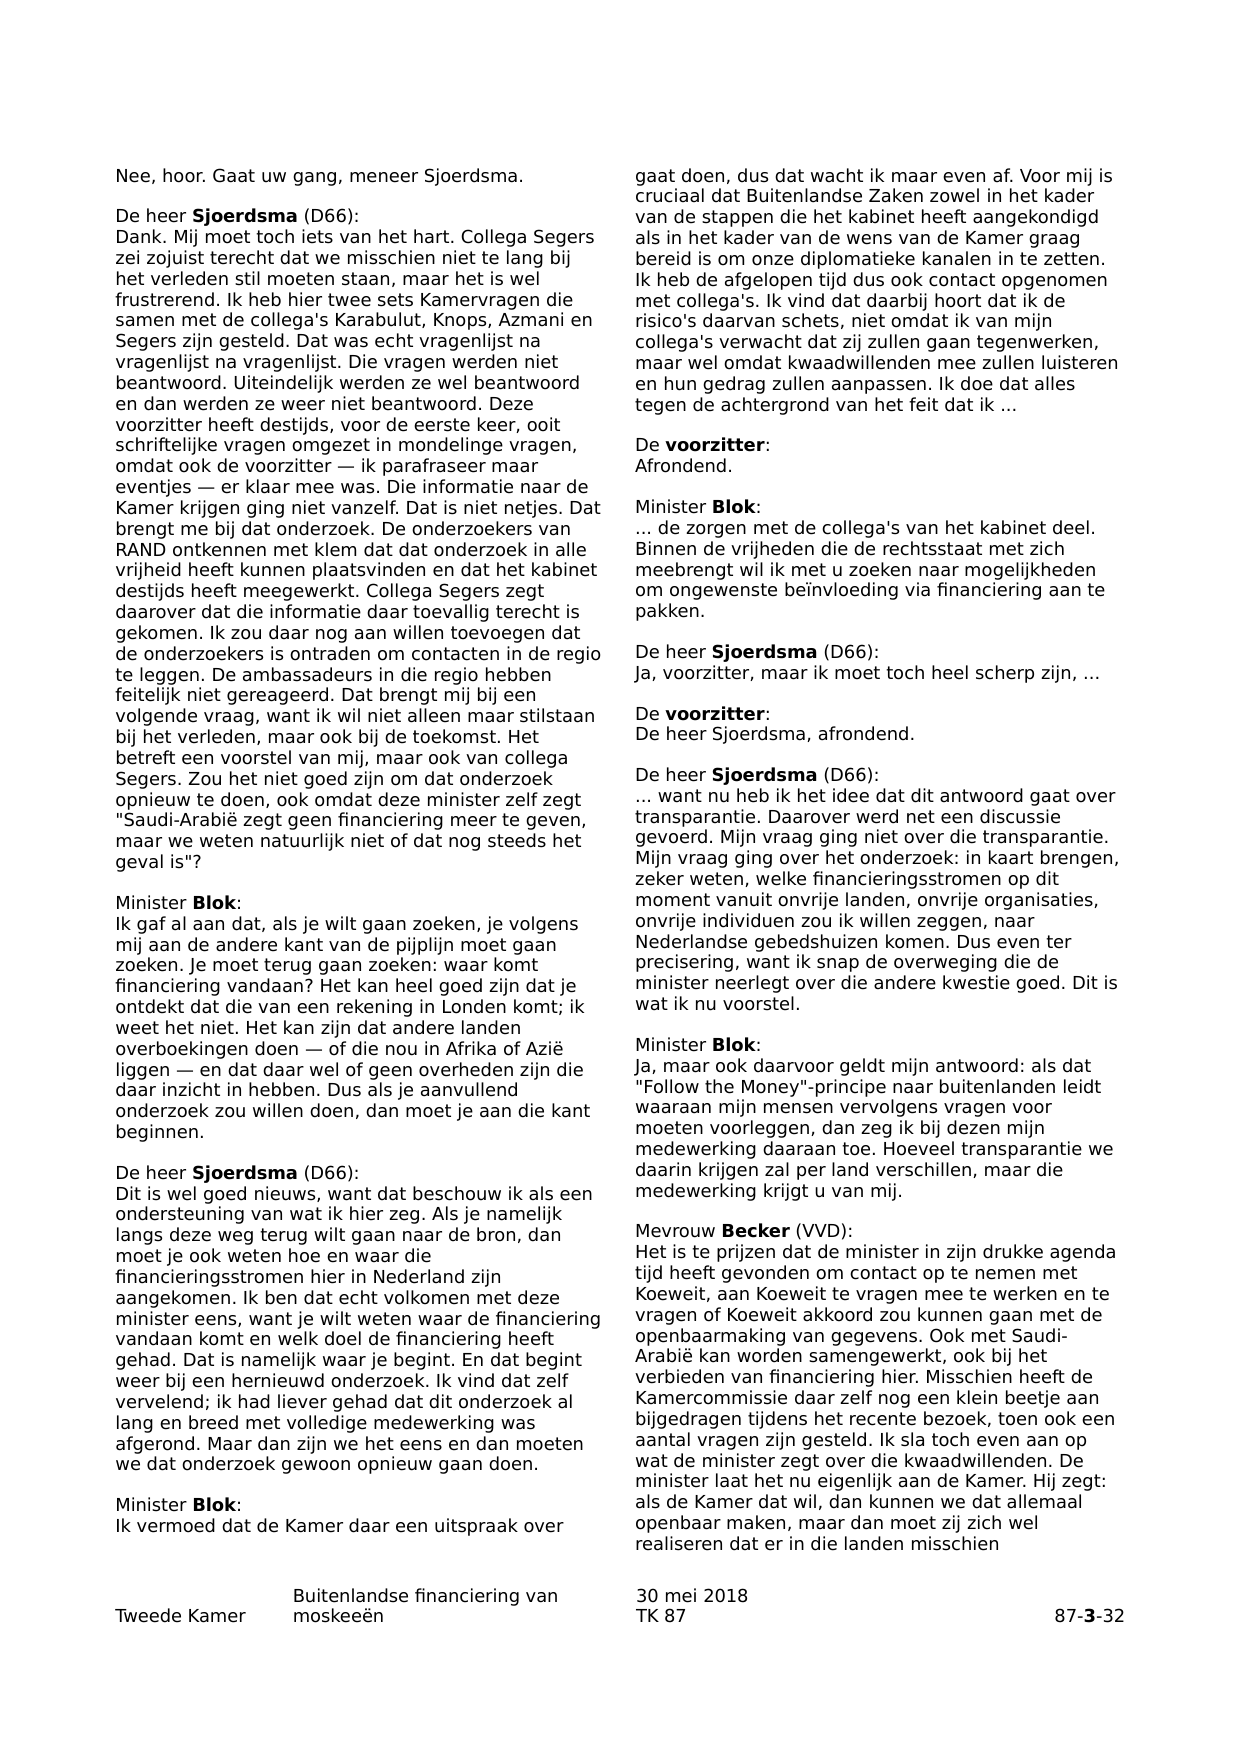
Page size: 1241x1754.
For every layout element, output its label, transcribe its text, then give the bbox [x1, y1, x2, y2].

text Het is te prijzen dat de minister in zijn drukke agenda tijd heeft gevonden om contact op te nemen met Koeweit, aan Koeweit te vragen mee te werken en te vragen of Koeweit akkoord zou kunnen gaan met de openbaarmaking van gegevens. Ook met Saudi-Arabië kan worden samengewerkt, ook bij het verbieden van financiering hier. Misschien heeft de Kamercommissie daar zelf nog een klein beetje aan bijgedragen tijdens het recente bezoek, toen ook een aantal vragen zijn gesteld. Ik sla toch even aan op wat de minister zegt over die kwaadwillenden. De minister laat het nu eigenlijk aan de Kamer. Hij zegt: als de Kamer dat wil, dan kunnen we dat allemaal openbaar maken, maar dan moet zij zich wel realiseren dat er in die landen misschien [635, 1242, 1125, 1554]
text Ja, maar ook daarvoor geldt mijn antwoord: als dat "Follow the Money"-principe naar buitenlanden leidt waaraan mijn mensen vervolgens vragen voor moeten voorleggen, dan zeg ik bij dezen mijn medewerking daaraan toe. Hoeveel transparantie we daarin krijgen zal per land verschillen, maar die medewerking krijgt u van mij. [635, 1056, 1125, 1201]
text Dit is wel goed nieuws, want dat beschouw ik als een ondersteuning van wat ik hier zeg. Als je namelijk langs deze weg terug wilt gaan naar de bron, dan moet je ook weten hoe en waar die financieringsstromen hier in Nederland zijn aangekomen. Ik ben dat echt volkomen met deze minister eens, want je wilt weten waar de financiering vandaan komt en welk doel de financiering heeft gehad. Dat is namelijk waar je begint. En dat begint weer bij een hernieuwd onderzoek. Ik vind dat zelf vervelend; ik had liever gehad dat dit onderzoek al lang en breed met volledige medewerking was afgerond. Maar dan zijn we het eens en dan moeten we dat onderzoek gewoon opnieuw gaan doen. [115, 1183, 605, 1475]
text ... de zorgen met de collega's van het kabinet deel. Binnen de vrijheden die de rechtsstaat met zich meebrengt wil ik met u zoeken naar mogelijkheden om ongewenste beïnvloeding via financiering aan te pakken. [635, 518, 1125, 622]
text De voorzitter: [635, 435, 1125, 456]
text De heer Sjoerdsma (D66): [115, 206, 605, 227]
text Mevrouw Becker (VVD): [635, 1221, 1125, 1242]
text Minister Blok: [635, 497, 1125, 518]
text De heer Sjoerdsma (D66): [635, 642, 1125, 662]
text Minister Blok: [115, 1495, 605, 1516]
text Dank. Mij moet toch iets van het hart. Collega Segers zei zojuist terecht dat we misschien niet te lang bij het verleden stil moeten staan, maar het is wel frustrerend. Ik heb hier twee sets Kamervragen die samen met de collega's Karabulut, Knops, Azmani en Segers zijn gesteld. Dat was echt vragenlijst na vragenlijst na vragenlijst. Die vragen werden niet beantwoord. Uiteindelijk werden ze wel beantwoord en dan werden ze weer niet beantwoord. Deze voorzitter heeft destijds, voor de eerste keer, ooit schriftelijke vragen omgezet in mondelinge vragen, omdat ook de voorzitter — ik parafraseer maar eventjes — er klaar mee was. Die informatie naar de Kamer krijgen ging niet vanzelf. Dat is niet netjes. Dat brengt me bij dat onderzoek. De onderzoekers van RAND ontkennen met klem dat dat onderzoek in alle vrijheid heeft kunnen plaatsvinden en dat het kabinet destijds heeft meegewerkt. Collega Segers zegt daarover dat die informatie daar toevallig terecht is gekomen. Ik zou daar nog aan willen toevoegen dat de onderzoekers is ontraden om contacten in de regio te leggen. De ambassadeurs in die regio hebben feitelijk niet gereageerd. Dat brengt mij bij een volgende vraag, want ik wil niet alleen maar stilstaan bij het verleden, maar ook bij de toekomst. Het betreft een voorstel van mij, maar ook van collega Segers. Zou het niet goed zijn om dat onderzoek opnieuw te doen, ook omdat deze minister zelf zegt "Saudi-Arabië zegt geen financiering meer te geven, maar we weten natuurlijk niet of dat nog steeds het geval is"? [115, 227, 605, 873]
text Afrondend. [635, 456, 1125, 477]
text De heer Sjoerdsma (D66): [635, 765, 1125, 786]
text De voorzitter: [635, 703, 1125, 724]
text De heer Sjoerdsma, afrondend. [635, 724, 1125, 745]
text De heer Sjoerdsma (D66): [115, 1163, 605, 1183]
text Minister Blok: [115, 893, 605, 913]
text gaat doen, dus dat wacht ik maar even af. Voor mij is cruciaal dat Buitenlandse Zaken zowel in het kader van de stappen die het kabinet heeft aangekondigd als in het kader van de wens van de Kamer graag bereid is om onze diplomatieke kanalen in te zetten. Ik heb de afgelopen tijd dus ook contact opgenomen met collega's. Ik vind dat daarbij hoort dat ik de risico's daarvan schets, niet omdat ik van mijn collega's verwacht dat zij zullen gaan tegenwerken, maar wel omdat kwaadwillenden mee zullen luisteren en hun gedrag zullen aanpassen. Ik doe dat alles tegen de achtergrond van het feit dat ik ... [635, 165, 1125, 415]
text ... want nu heb ik het idee dat dit antwoord gaat over transparantie. Daarover werd net een discussie gevoerd. Mijn vraag ging niet over die transparantie. Mijn vraag ging over het onderzoek: in kaart brengen, zeker weten, welke financieringsstromen op dit moment vanuit onvrije landen, onvrije organisaties, onvrije individuen zou ik willen zeggen, naar Nederlandse gebedshuizen komen. Dus even ter precisering, want ik snap de overweging die de minister neerlegt over die andere kwestie goed. Dit is wat ik nu voorstel. [635, 786, 1125, 1015]
text Minister Blok: [635, 1035, 1125, 1056]
text Ik gaf al aan dat, als je wilt gaan zoeken, je volgens mij aan de andere kant van de pijplijn moet gaan zoeken. Je moet terug gaan zoeken: waar komt financiering vandaan? Het kan heel goed zijn dat je ontdekt dat die van een rekening in Londen komt; ik weet het niet. Het kan zijn dat andere landen overboekingen doen — of die nou in Afrika of Azië liggen — en dat daar wel of geen overheden zijn die daar inzicht in hebben. Dus als je aanvullend onderzoek zou willen doen, dan moet je aan die kant beginnen. [115, 913, 605, 1143]
text Ik vermoed dat de Kamer daar een uitspraak over [115, 1516, 605, 1537]
text Nee, hoor. Gaat uw gang, meneer Sjoerdsma. [115, 165, 605, 186]
text Ja, voorzitter, maar ik moet toch heel scherp zijn, ... [635, 662, 1125, 683]
